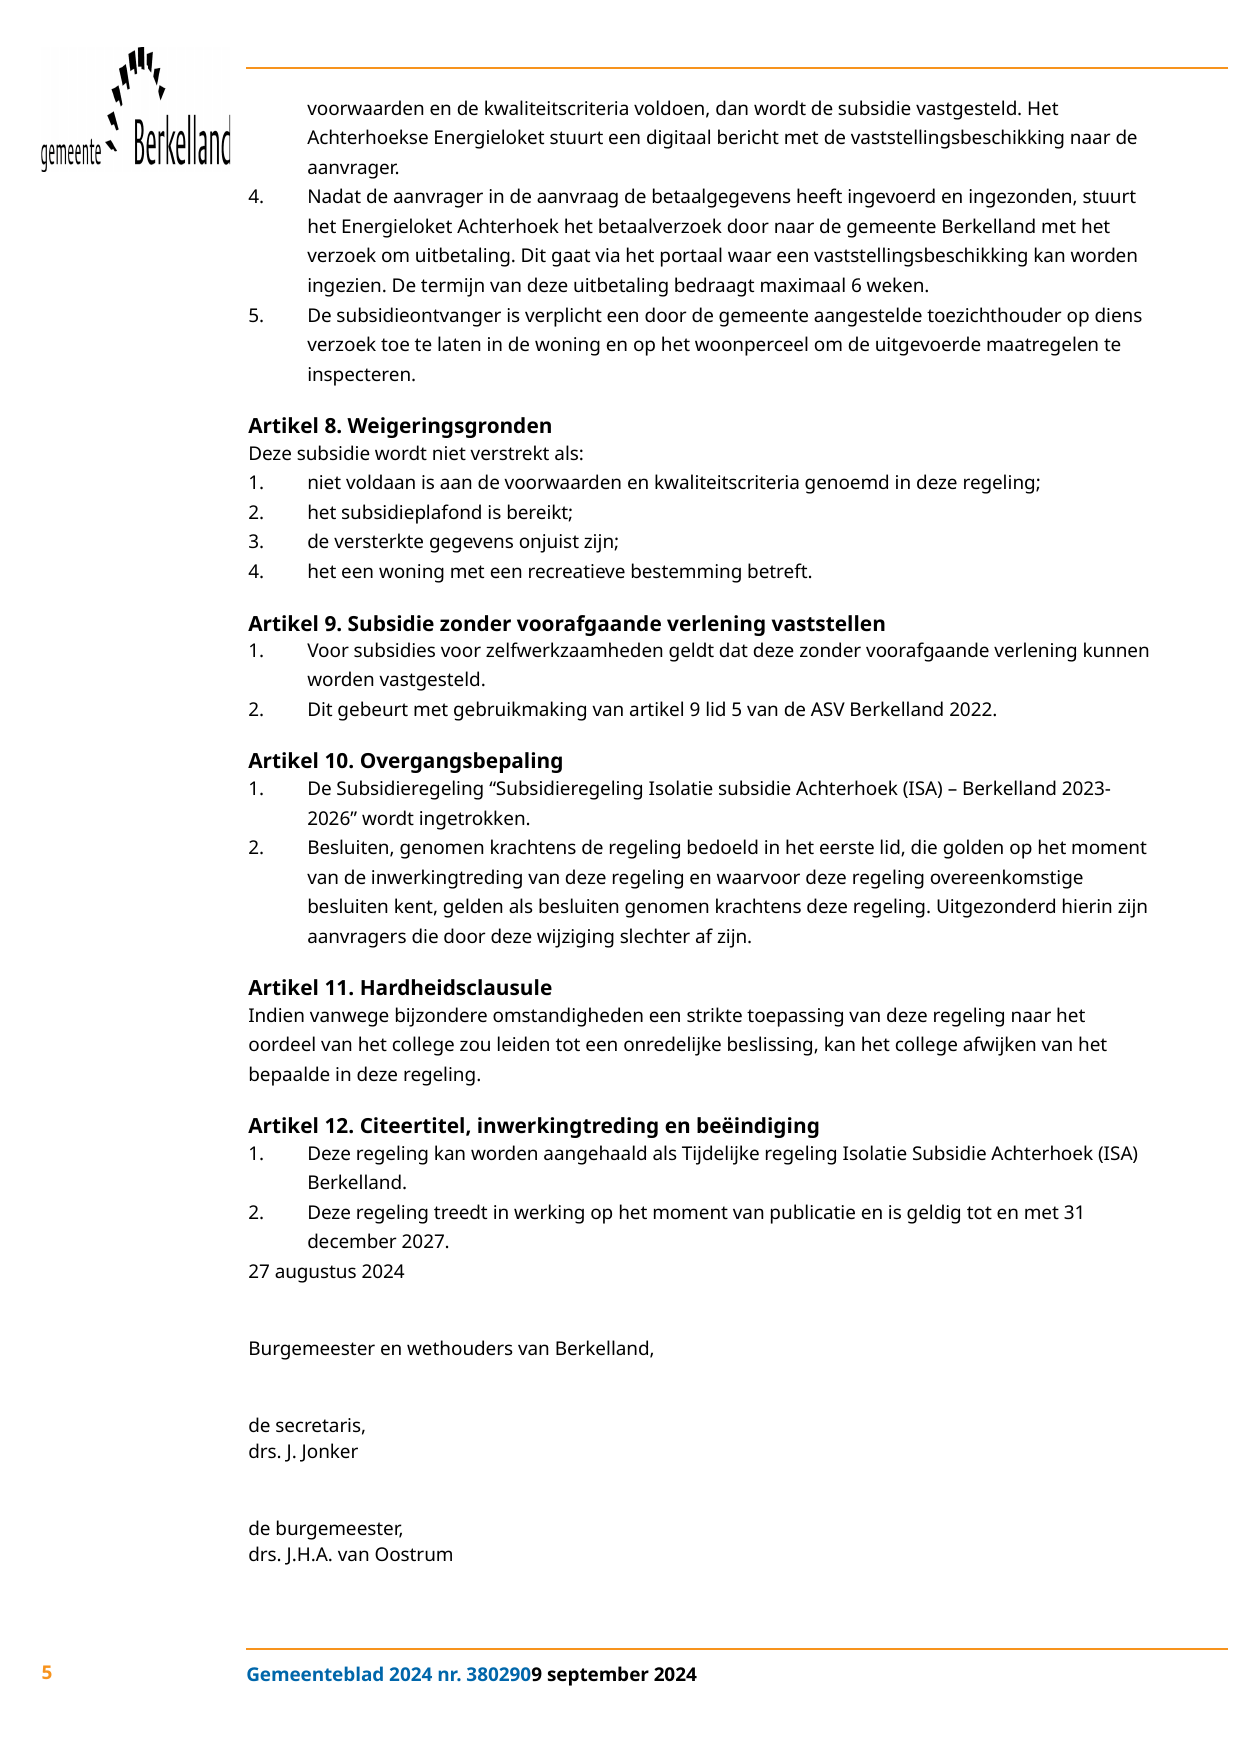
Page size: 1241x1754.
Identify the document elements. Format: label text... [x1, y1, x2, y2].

text Deze subsidie wordt niet verstrekt als: [248, 440, 1152, 466]
list voorwaarden en de kwaliteitscriteria voldoen, dan wordt de subsidie vastgesteld. Het Achterhoekse Energieloket stuurt een digitaal bericht met de vaststellingsbeschikking naar de aanvrager. [248, 95, 1152, 180]
picture [41, 47, 231, 172]
list het subsidieplafond is bereikt; [248, 499, 1152, 525]
text drs. J.H.A. van Oostrum [248, 1541, 1152, 1567]
list Dit gebeurt met gebruikmaking van artikel 9 lid 5 van de ASV Berkelland 2022. [248, 696, 1152, 722]
text Artikel 12. Citeertitel, inwerkingtreding en beëindiging [248, 1111, 1152, 1140]
list Deze regeling treedt in werking op het moment van publicatie en is geldig tot en met 31 december 2027. [248, 1199, 1152, 1254]
text drs. J. Jonker [248, 1438, 1152, 1464]
list Besluiten, genomen krachtens de regeling bedoeld in het eerste lid, die golden op het moment van de inwerkingtreding van deze regeling en waarvoor deze regeling overeenkomstige besluiten kent, gelden als besluiten genomen krachtens deze regeling. Uitgezonderd hierin zijn aanvragers die door deze wijziging slechter af zijn. [248, 834, 1152, 949]
text Artikel 8. Weigeringsgronden [248, 411, 1152, 440]
text Artikel 11. Hardheidsclausule [248, 973, 1152, 1002]
text de secretaris, [248, 1413, 1152, 1438]
list Nadat de aanvrager in de aanvraag de betaalgegevens heeft ingevoerd en ingezonden, stuurt het Energieloket Achterhoek het betaalverzoek door naar de gemeente Berkelland met het verzoek om uitbetaling. Dit gaat via het portaal waar een vaststellingsbeschikking kan worden ingezien. De termijn van deze uitbetaling bedraagt maximaal 6 weken. [248, 183, 1152, 298]
text 27 augustus 2024 [248, 1258, 1152, 1284]
text Indien vanwege bijzondere omstandigheden een strikte toepassing van deze regeling naar het oordeel van het college zou leiden tot een onredelijke beslissing, kan het college afwijken van het bepaalde in deze regeling. [248, 1002, 1152, 1087]
list De Subsidieregeling “Subsidieregeling Isolatie subsidie Achterhoek (ISA) – Berkelland 2023-2026” wordt ingetrokken. [248, 775, 1152, 830]
text Artikel 10. Overgangsbepaling [248, 747, 1152, 775]
list Deze regeling kan worden aangehaald als Tijdelijke regeling Isolatie Subsidie Achterhoek (ISA) Berkelland. [248, 1140, 1152, 1195]
list de versterkte gegevens onjuist zijn; [248, 529, 1152, 554]
list Voor subsidies voor zelfwerkzaamheden geldt dat deze zonder voorafgaande verlening kunnen worden vastgesteld. [248, 637, 1152, 692]
text Burgemeester en wethouders van Berkelland, [248, 1335, 1152, 1361]
list niet voldaan is aan de voorwaarden en kwaliteitscriteria genoemd in deze regeling; [248, 469, 1152, 495]
text de burgemeester, [248, 1516, 1152, 1541]
list het een woning met een recreatieve bestemming betreft. [248, 558, 1152, 584]
list De subsidieontvanger is verplicht een door de gemeente aangestelde toezichthouder op diens verzoek toe te laten in de woning en op het woonperceel om de uitgevoerde maatregelen te inspecteren. [248, 302, 1152, 387]
text Artikel 9. Subsidie zonder voorafgaande verlening vaststellen [248, 609, 1152, 637]
